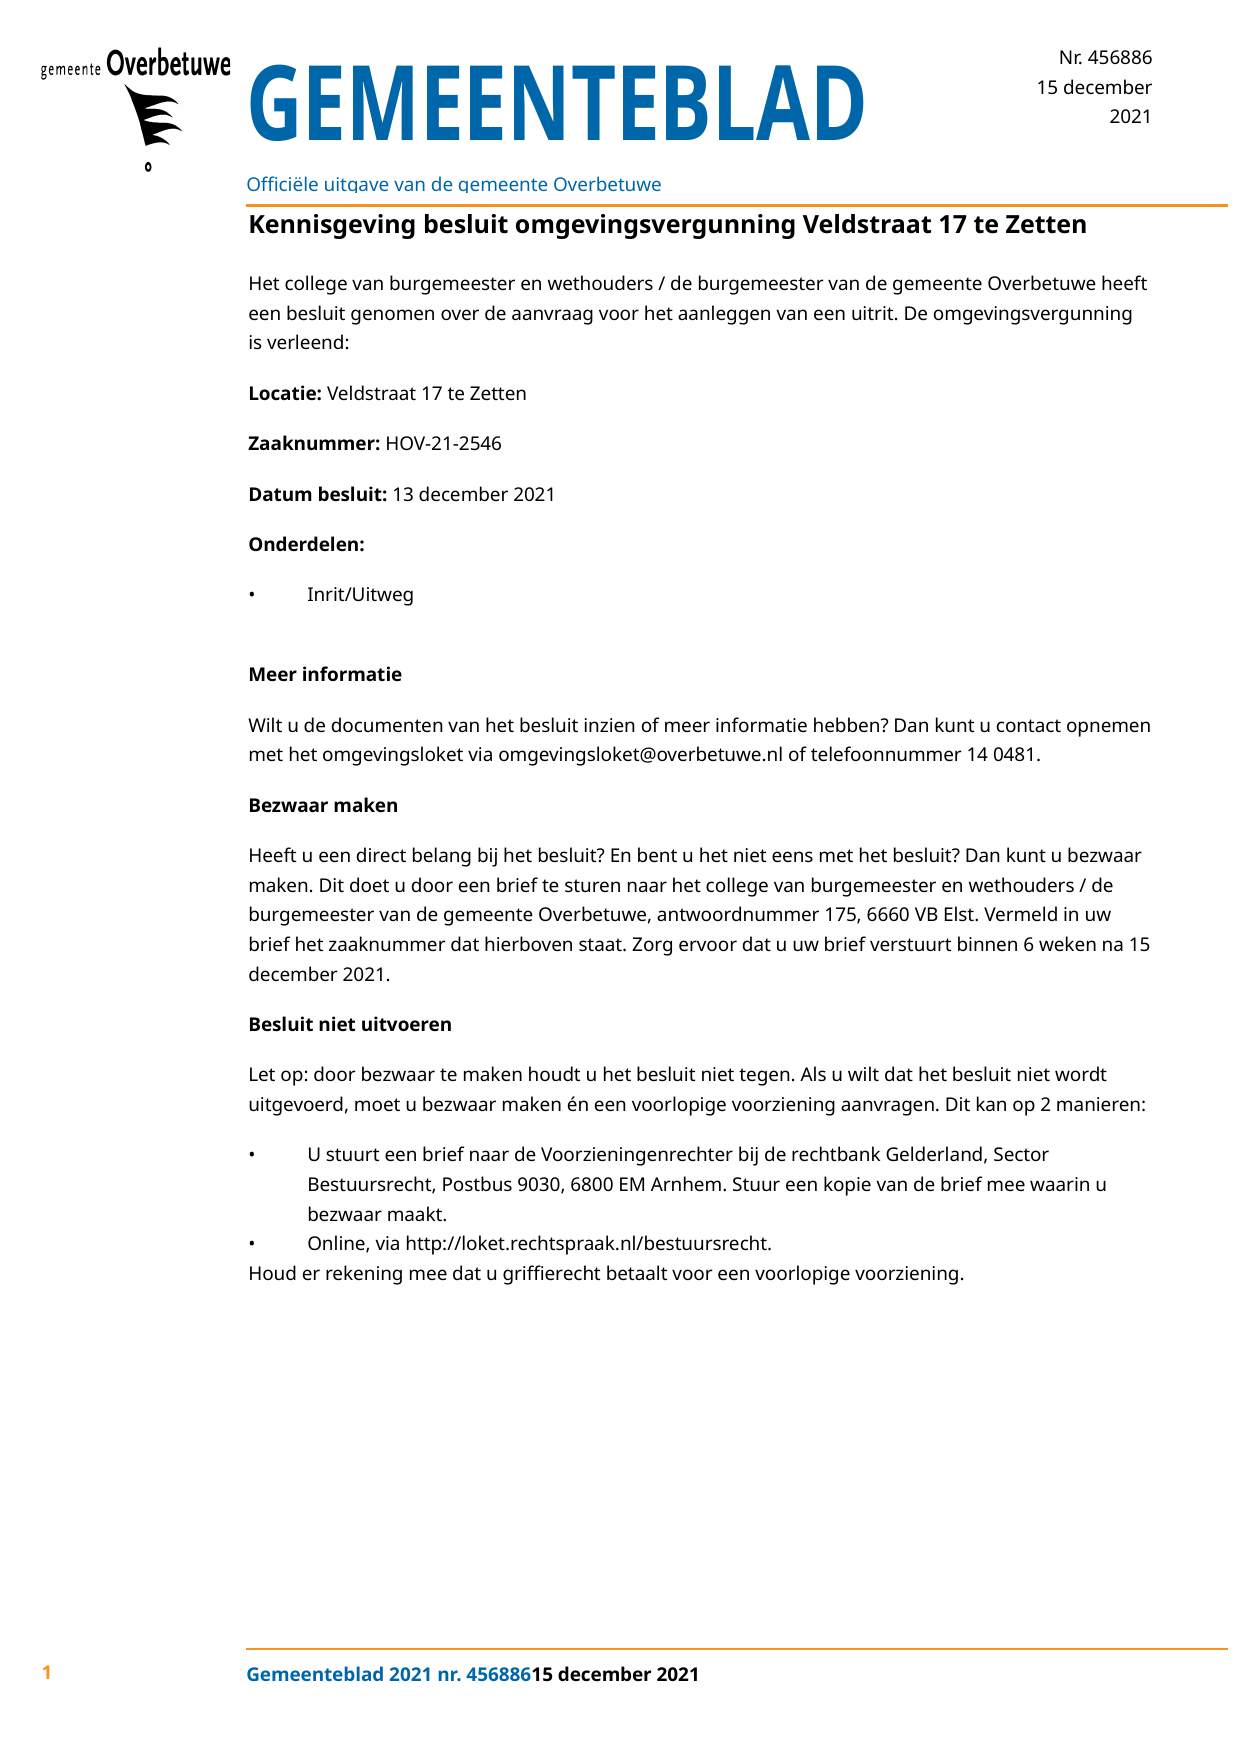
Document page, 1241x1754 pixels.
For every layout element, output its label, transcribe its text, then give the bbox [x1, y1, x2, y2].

text Wilt u de documenten van het besluit inzien of meer informatie hebben? Dan kunt u contact opnemen met het omgevingsloket via omgevingsloket@overbetuwe.nl of telefoonnummer 14 0481. [248, 712, 1152, 767]
text Kennisgeving besluit omgevingsvergunning Veldstraat 17 te Zetten [248, 207, 1152, 241]
text Besluit niet uitvoeren [248, 1011, 1152, 1037]
text Zaaknummer: HOV-21-2546 [248, 430, 1152, 456]
picture [41, 47, 231, 172]
text Onderdelen: [248, 531, 1152, 557]
list Inrit/Uitweg [248, 582, 1152, 607]
text Het college van burgemeester en wethouders / de burgemeester van de gemeente Overbetuwe heeft een besluit genomen over de aanvraag voor het aanleggen van een uitrit. De omgevingsvergunning is verleend: [248, 270, 1152, 355]
list Online, via http://loket.rechtspraak.nl/bestuursrecht. [248, 1230, 1152, 1256]
text Heeft u een direct belang bij het besluit? En bent u het niet eens met het besluit? Dan kunt u bezwaar maken. Dit doet u door een brief te sturen naar het college van burgemeester en wethouders / de burgemeester van de gemeente Overbetuwe, antwoordnummer 175, 6660 VB Elst. Vermeld in uw brief het zaaknummer dat hierboven staat. Zorg ervoor dat u uw brief verstuurt binnen 6 weken na 15 december 2021. [248, 842, 1152, 986]
text Meer informatie [248, 662, 1152, 687]
list U stuurt een brief naar de Voorzieningenrechter bij de rechtbank Gelderland, Sector Bestuursrecht, Postbus 9030, 6800 EM Arnhem. Stuur een kopie van de brief mee waarin u bezwaar maakt. [248, 1142, 1152, 1226]
text Let op: door bezwaar te maken houdt u het besluit niet tegen. Als u wilt dat het besluit niet wordt uitgevoerd, moet u bezwaar maken én een voorlopige voorziening aanvragen. Dit kan op 2 manieren: [248, 1062, 1152, 1117]
text Datum besluit: 13 december 2021 [248, 481, 1152, 506]
text Locatie: Veldstraat 17 te Zetten [248, 380, 1152, 406]
text Houd er rekening mee dat u griffierecht betaalt voor een voorlopige voorziening. [248, 1260, 1152, 1286]
text Bezwaar maken [248, 792, 1152, 818]
